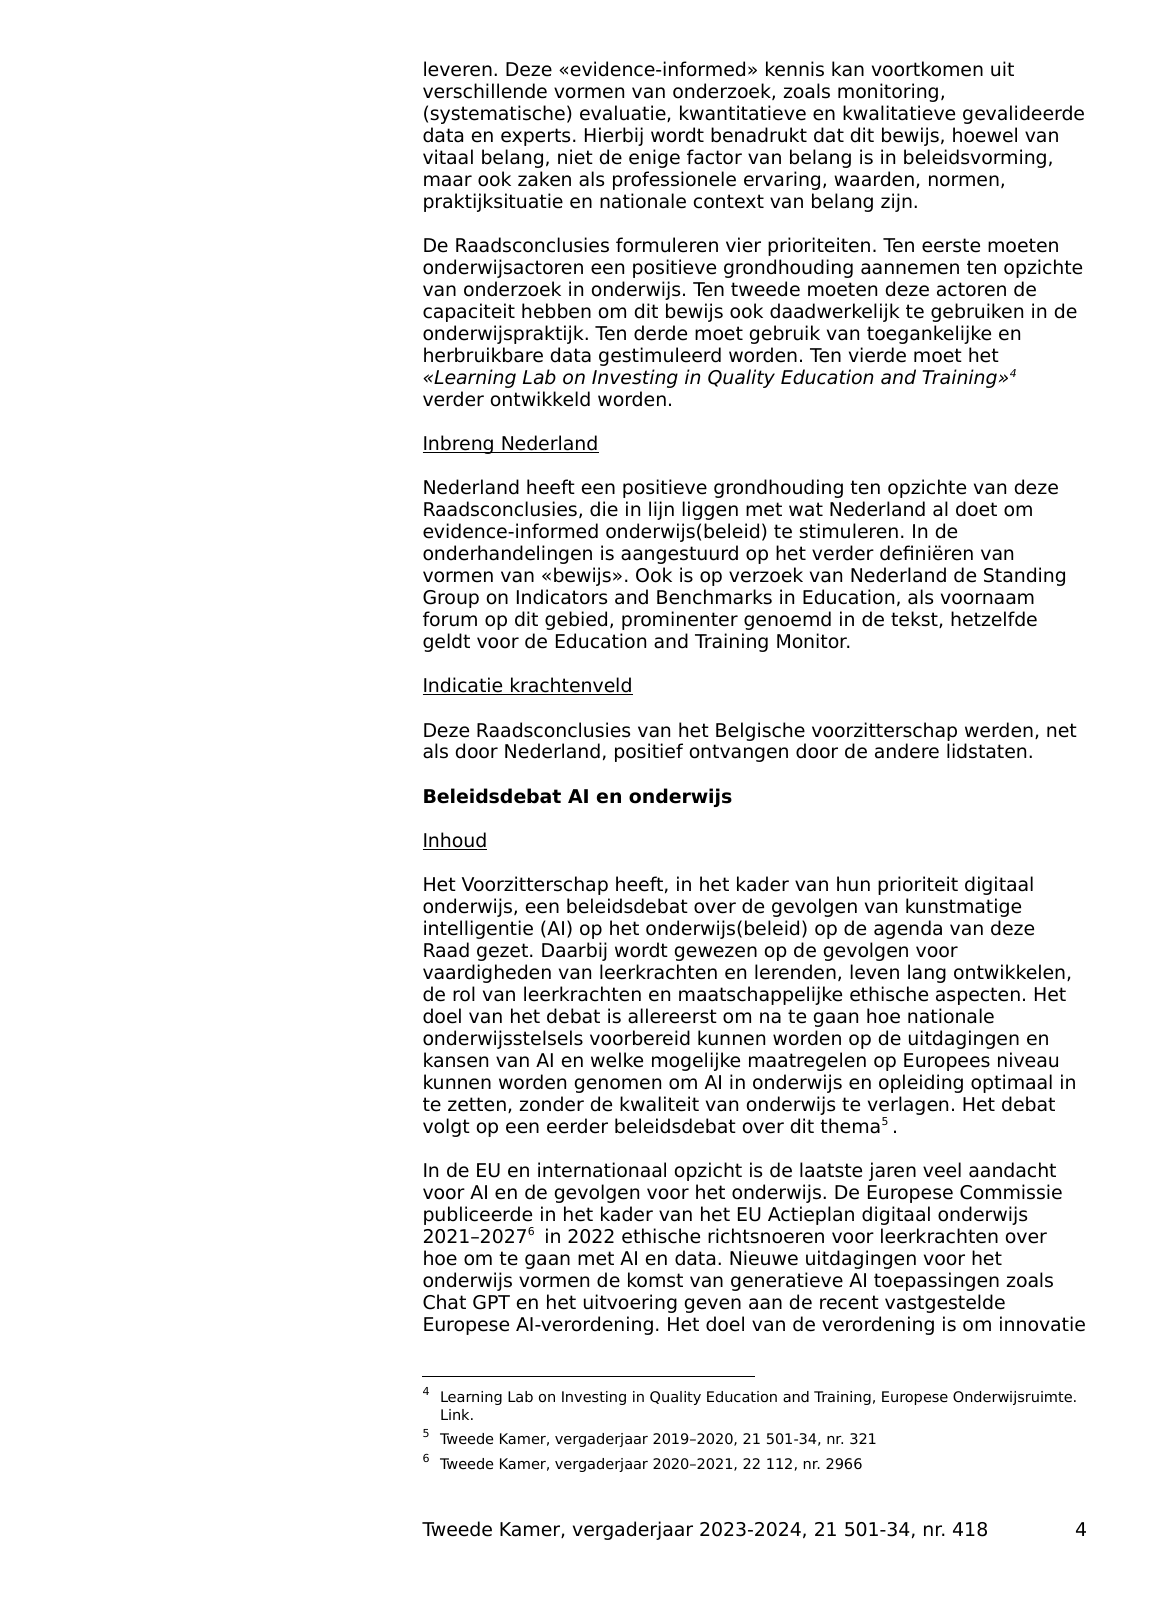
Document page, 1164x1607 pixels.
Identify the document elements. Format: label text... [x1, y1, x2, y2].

text Deze Raadsconclusies van het Belgische voorzitterschap werden, net als door Nederland, positief ontvangen door de andere lidstaten. [422, 719, 1087, 763]
text Nederland heeft een positieve grondhouding ten opzichte van deze Raadsconclusies, die in lijn liggen met wat Nederland al doet om evidence-informed onderwijs(beleid) te stimuleren. In de onderhandelingen is aangestuurd op het verder definiëren van vormen van «bewijs». Ook is op verzoek van Nederland de Standing Group on Indicators and Benchmarks in Education, als voornaam forum op dit gebied, prominenter genoemd in de tekst, hetzelfde geldt voor de Education and Training Monitor. [422, 477, 1087, 653]
text leveren. Deze «evidence-informed» kennis kan voortkomen uit verschillende vormen van onderzoek, zoals monitoring, (systematische) evaluatie, kwantitatieve en kwalitatieve gevalideerde data en experts. Hierbij wordt benadrukt dat dit bewijs, hoewel van vitaal belang, niet de enige factor van belang is in beleidsvorming, maar ook zaken als professionele ervaring, waarden, normen, praktijksituatie en nationale context van belang zijn. [422, 59, 1087, 213]
subtitle Inbreng Nederland [422, 433, 1087, 455]
subtitle Indicatie krachtenveld [422, 675, 1087, 697]
text Tweede Kamer, vergaderjaar 2020–2021, 22 112, nr. 2966 [422, 1452, 1087, 1474]
text Het Voorzitterschap heeft, in het kader van hun prioriteit digitaal onderwijs, een beleidsdebat over de gevolgen van kunstmatige intelligentie (AI) op het onderwijs(beleid) op de agenda van deze Raad gezet. Daarbij wordt gewezen op de gevolgen voor vaardigheden van leerkrachten en lerenden, leven lang ontwikkelen, de rol van leerkrachten en maatschappelijke ethische aspecten. Het doel van het debat is allereerst om na te gaan hoe nationale onderwijsstelsels voorbereid kunnen worden op de uitdagingen en kansen van AI en welke mogelijke maatregelen op Europees niveau kunnen worden genomen om AI in onderwijs en opleiding optimaal in te zetten, zonder de kwaliteit van onderwijs te verlagen. Het debat volgt op een eerder beleidsdebat over dit thema. [422, 874, 1087, 1138]
text In de EU en internationaal opzicht is de laatste jaren veel aandacht voor AI en de gevolgen voor het onderwijs. De Europese Commissie publiceerde in het kader van het EU Actieplan digitaal onderwijs 2021–2027 in 2022 ethische richtsnoeren voor leerkrachten over hoe om te gaan met AI en data. Nieuwe uitdagingen voor het onderwijs vormen de komst van generatieve AI toepassingen zoals Chat GPT en het uitvoering geven aan de recent vastgestelde Europese AI-verordening. Het doel van de verordening is om innovatie [422, 1160, 1087, 1336]
text Tweede Kamer, vergaderjaar 2019–2020, 21 501-34, nr. 321 [422, 1427, 1087, 1449]
text De Raadsconclusies formuleren vier prioriteiten. Ten eerste moeten onderwijsactoren een positieve grondhouding aannemen ten opzichte van onderzoek in onderwijs. Ten tweede moeten deze actoren de capaciteit hebben om dit bewijs ook daadwerkelijk te gebruiken in de onderwijspraktijk. Ten derde moet gebruik van toegankelijke en herbruikbare data gestimuleerd worden. Ten vierde moet het «Learning Lab on Investing in Quality Education and Training» verder ontwikkeld worden. [422, 235, 1087, 411]
subtitle Inhoud [422, 830, 1087, 852]
subtitle Beleidsdebat AI en onderwijs [422, 786, 1087, 808]
text Learning Lab on Investing in Quality Education and Training, Europese Onderwijsruimte. Link. [422, 1385, 1087, 1424]
